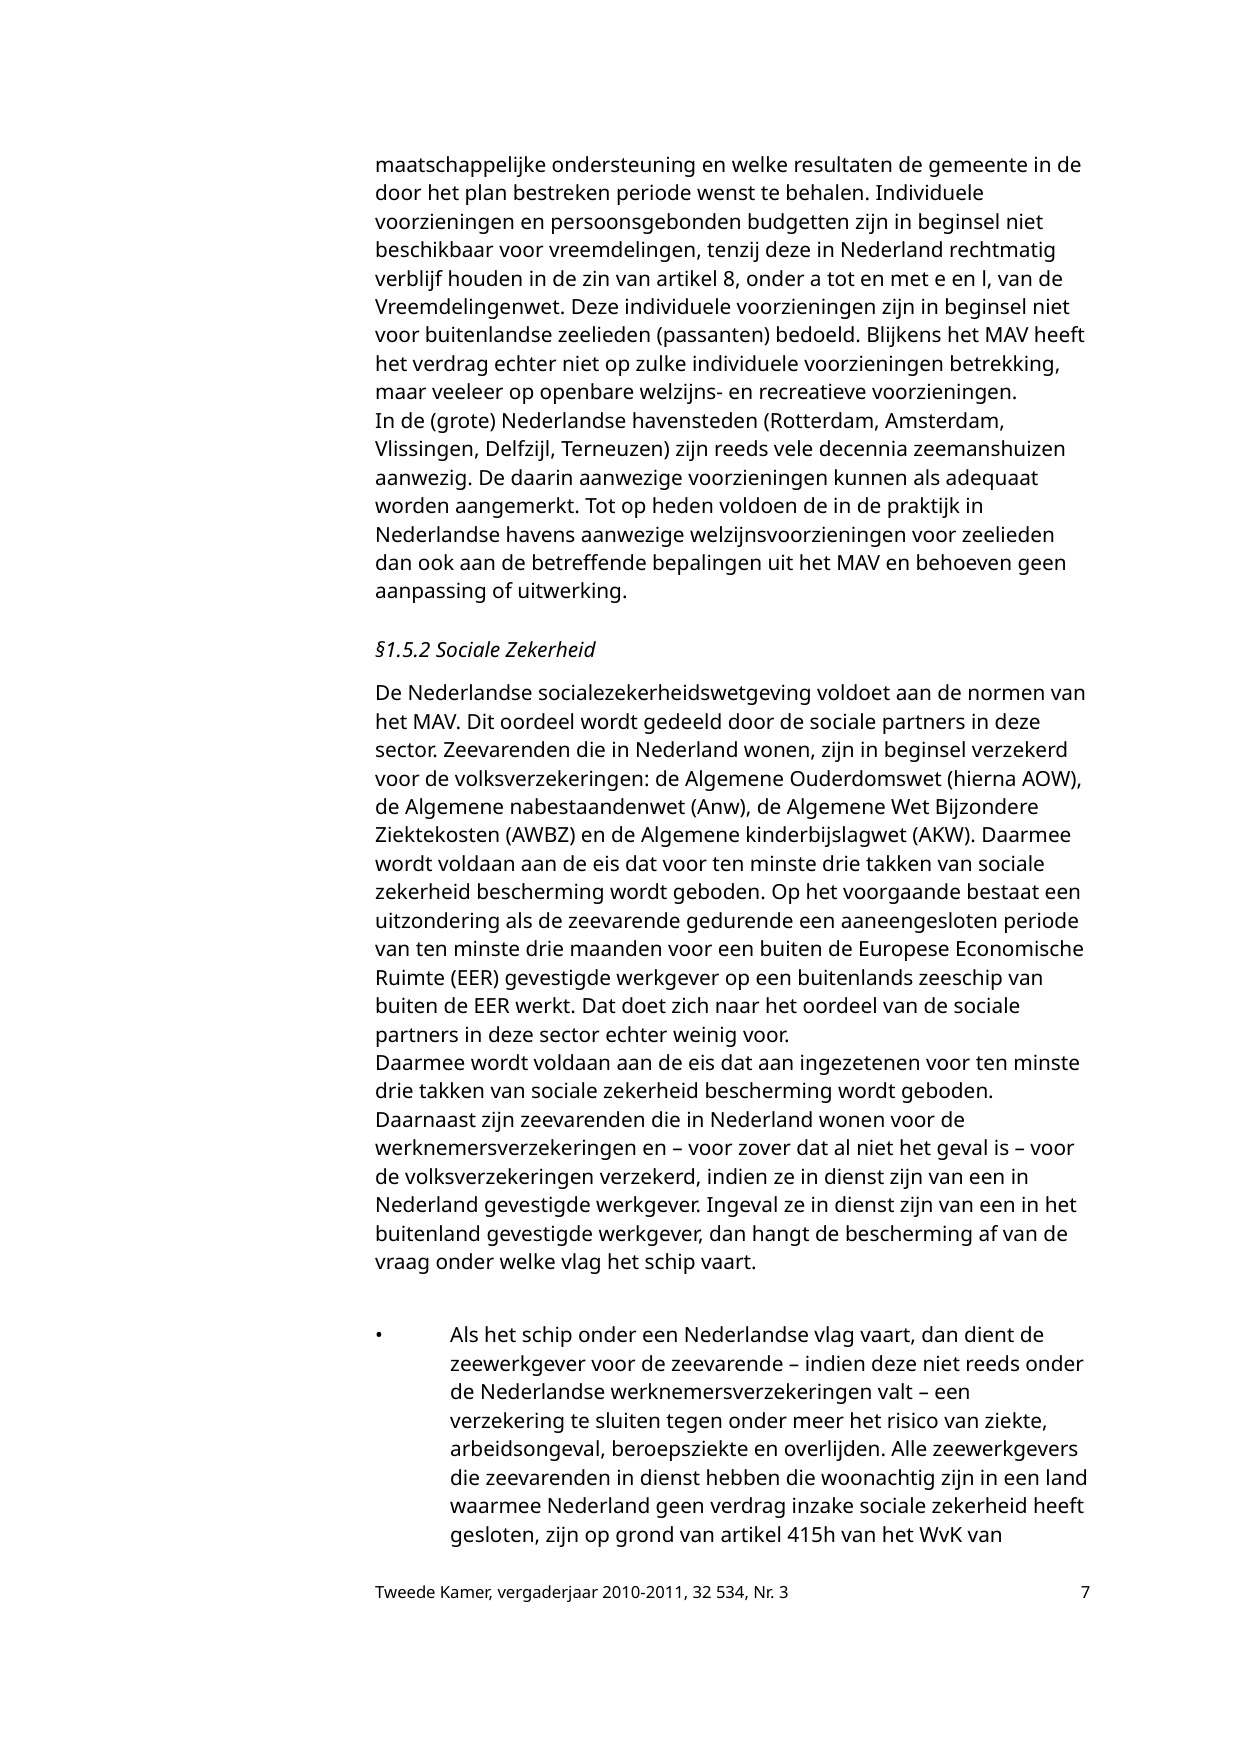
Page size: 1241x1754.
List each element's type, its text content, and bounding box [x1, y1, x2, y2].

text maatschappelijke ondersteuning en welke resultaten de gemeente in de door het plan bestreken periode wenst te behalen. Individuele voorzieningen en persoonsgebonden budgetten zijn in beginsel niet beschikbaar voor vreemdelingen, tenzij deze in Nederland rechtmatig verblijf houden in de zin van artikel 8, onder a tot en met e en l, van de Vreemdelingenwet. Deze individuele voorzieningen zijn in beginsel niet voor buitenlandse zeelieden (passanten) bedoeld. Blijkens het MAV heeft het verdrag echter niet op zulke individuele voorzieningen betrekking, maar veeleer op openbare welzijns- en recreatieve voorzieningen. [375, 150, 1090, 406]
text De Nederlandse socialezekerheidswetgeving voldoet aan de normen van het MAV. Dit oordeel wordt gedeeld door de sociale partners in deze sector. Zeevarenden die in Nederland wonen, zijn in beginsel verzekerd voor de volksverzekeringen: de Algemene Ouderdomswet (hierna AOW), de Algemene nabestaandenwet (Anw), de Algemene Wet Bijzondere Ziektekosten (AWBZ) en de Algemene kinderbijslagwet (AKW). Daarmee wordt voldaan aan de eis dat voor ten minste drie takken van sociale zekerheid bescherming wordt geboden. Op het voorgaande bestaat een uitzondering als de zeevarende gedurende een aaneengesloten periode van ten minste drie maanden voor een buiten de Europese Economische Ruimte (EER) gevestigde werkgever op een buitenlands zeeschip van buiten de EER werkt. Dat doet zich naar het oordeel van de sociale partners in deze sector echter weinig voor. [375, 678, 1090, 1048]
text Daarnaast zijn zeevarenden die in Nederland wonen voor de werknemersverzekeringen en – voor zover dat al niet het geval is – voor de volksverzekeringen verzekerd, indien ze in dienst zijn van een in Nederland gevestigde werkgever. Ingeval ze in dienst zijn van een in het buitenland gevestigde werkgever, dan hangt de bescherming af van de vraag onder welke vlag het schip vaart. [375, 1105, 1090, 1276]
list Als het schip onder een Nederlandse vlag vaart, dan dient de zeewerkgever voor de zeevarende – indien deze niet reeds onder de Nederlandse werknemersverzekeringen valt – een verzekering te sluiten tegen onder meer het risico van ziekte, arbeidsongeval, beroepsziekte en overlijden. Alle zeewerkgevers die zeevarenden in dienst hebben die woonachtig zijn in een land waarmee Nederland geen verdrag inzake sociale zekerheid heeft gesloten, zijn op grond van artikel 415h van het WvK van [375, 1321, 1090, 1548]
text In de (grote) Nederlandse havensteden (Rotterdam, Amsterdam, Vlissingen, Delfzijl, Terneuzen) zijn reeds vele decennia zeemanshuizen aanwezig. De daarin aanwezige voorzieningen kunnen als adequaat worden aangemerkt. Tot op heden voldoen de in de praktijk in Nederlandse havens aanwezige welzijnsvoorzieningen voor zeelieden dan ook aan de betreffende bepalingen uit het MAV en behoeven geen aanpassing of uitwerking. [375, 406, 1090, 605]
text Daarmee wordt voldaan aan de eis dat aan ingezetenen voor ten minste drie takken van sociale zekerheid bescherming wordt geboden. [375, 1048, 1090, 1105]
text §1.5.2 Sociale Zekerheid [375, 635, 1090, 663]
